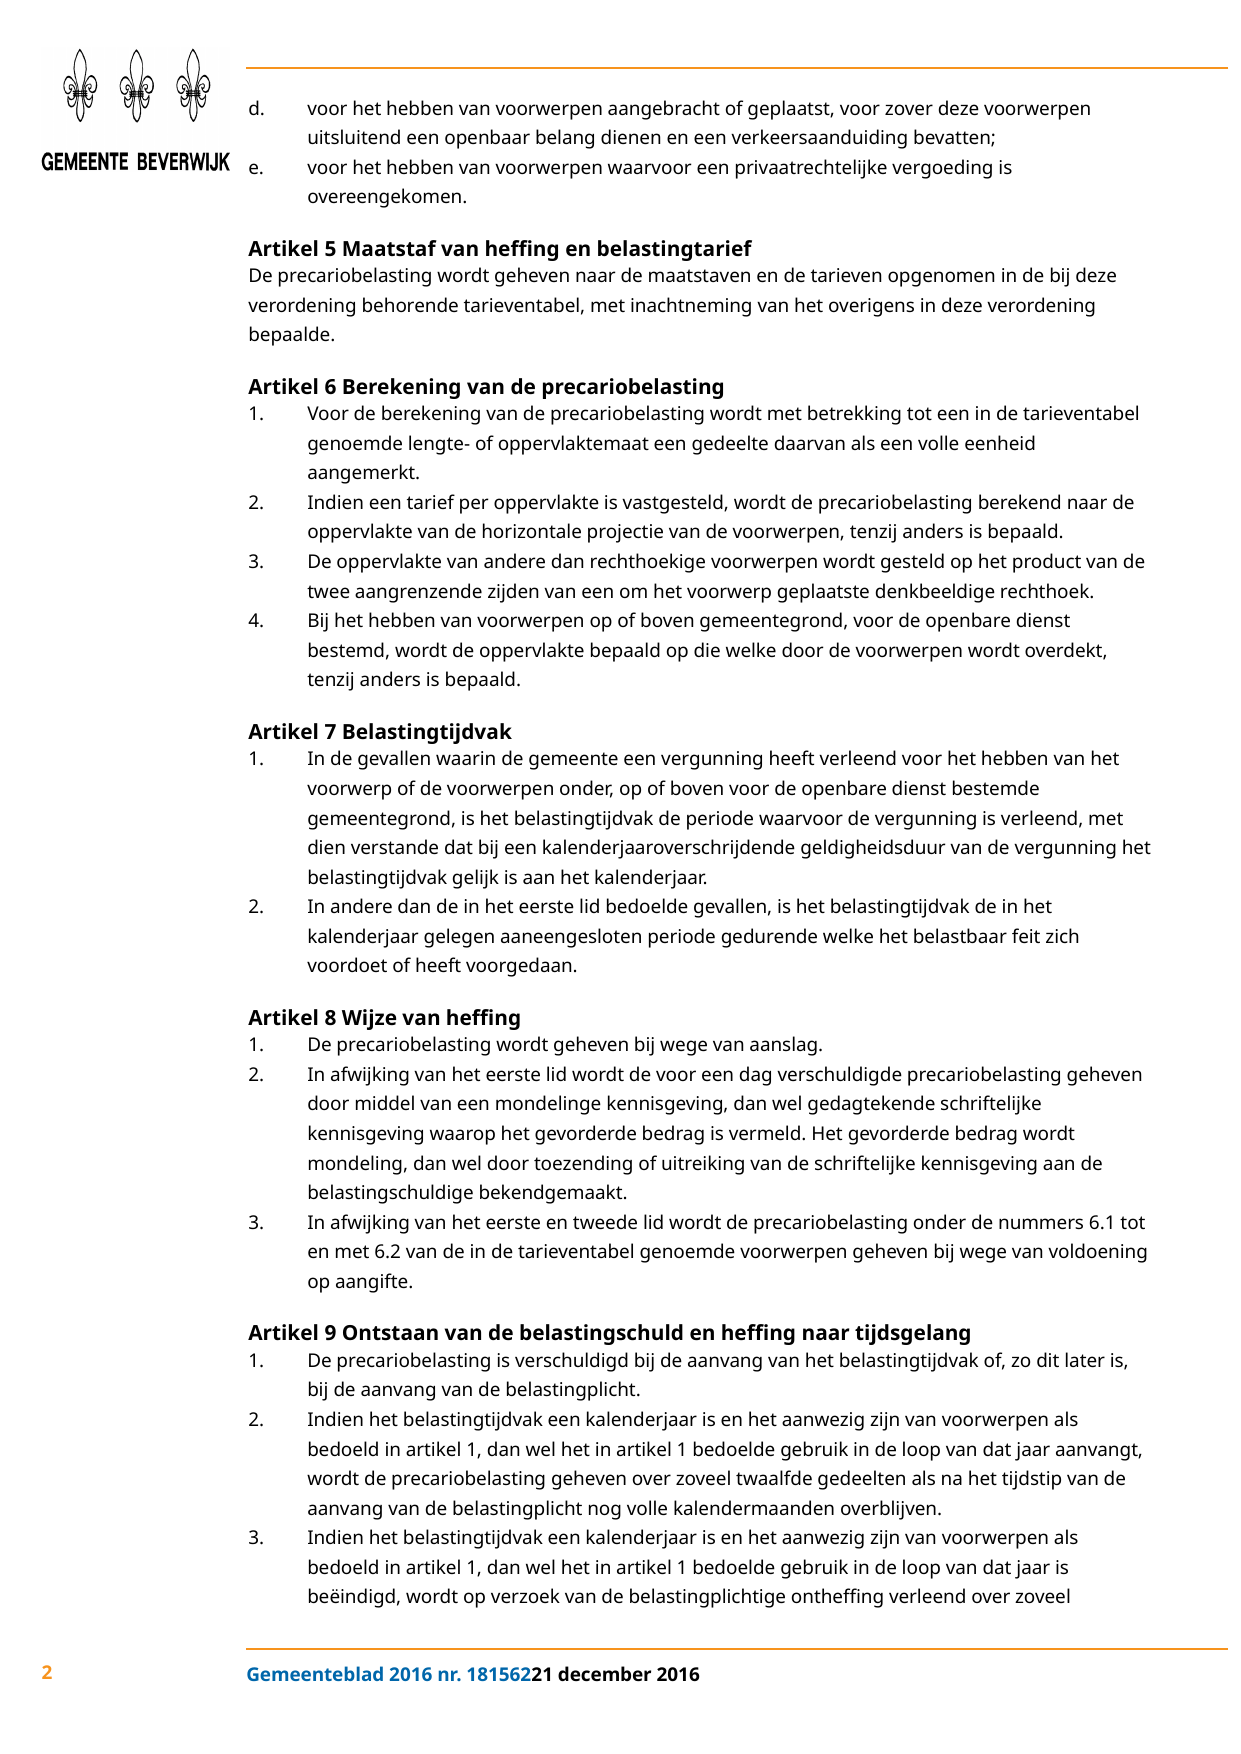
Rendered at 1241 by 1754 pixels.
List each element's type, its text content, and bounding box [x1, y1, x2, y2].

list De precariobelasting wordt geheven bij wege van aanslag. [248, 1031, 1152, 1057]
list voor het hebben van voorwerpen aangebracht of geplaatst, voor zover deze voorwerpen uitsluitend een openbaar belang dienen en een verkeersaanduiding bevatten; [248, 95, 1152, 150]
text De precariobelasting wordt geheven naar de maatstaven en de tarieven opgenomen in de bij deze verordening behorende tarieventabel, met inachtneming van het overigens in deze verordening bepaalde. [248, 262, 1152, 347]
text Artikel 7 Belastingtijdvak [248, 717, 1152, 746]
text Artikel 5 Maatstaf van heffing en belastingtarief [248, 234, 1152, 262]
list In afwijking van het eerste lid wordt de voor een dag verschuldigde precariobelasting geheven door middel van een mondelinge kennisgeving, dan wel gedagtekende schriftelijke kennisgeving waarop het gevorderde bedrag is vermeld. Het gevorderde bedrag wordt mondeling, dan wel door toezending of uitreiking van de schriftelijke kennisgeving aan de belastingschuldige bekendgemaakt. [248, 1061, 1152, 1205]
list In de gevallen waarin de gemeente een vergunning heeft verleend voor het hebben van het voorwerp of de voorwerpen onder, op of boven voor de openbare dienst bestemde gemeentegrond, is het belastingtijdvak de periode waarvoor de vergunning is verleend, met dien verstande dat bij een kalenderjaaroverschrijdende geldigheidsduur van de vergunning het belastingtijdvak gelijk is aan het kalenderjaar. [248, 746, 1152, 889]
list voor het hebben van voorwerpen waarvoor een privaatrechtelijke vergoeding is overeengekomen. [248, 154, 1152, 209]
text Artikel 6 Berekening van de precariobelasting [248, 372, 1152, 400]
list Indien het belastingtijdvak een kalenderjaar is en het aanwezig zijn van voorwerpen als bedoeld in artikel 1, dan wel het in artikel 1 bedoelde gebruik in de loop van dat jaar is beëindigd, wordt op verzoek van de belastingplichtige ontheffing verleend over zoveel [248, 1524, 1152, 1609]
list Indien het belastingtijdvak een kalenderjaar is en het aanwezig zijn van voorwerpen als bedoeld in artikel 1, dan wel het in artikel 1 bedoelde gebruik in de loop van dat jaar aanvangt, wordt de precariobelasting geheven over zoveel twaalfde gedeelten als na het tijdstip van de aanvang van de belastingplicht nog volle kalendermaanden overblijven. [248, 1406, 1152, 1521]
text Artikel 8 Wijze van heffing [248, 1003, 1152, 1031]
list Bij het hebben van voorwerpen op of boven gemeentegrond, voor de openbare dienst bestemd, wordt de oppervlakte bepaald op die welke door de voorwerpen wordt overdekt, tenzij anders is bepaald. [248, 607, 1152, 692]
picture [41, 47, 231, 172]
list De precariobelasting is verschuldigd bij de aanvang van het belastingtijdvak of, zo dit later is, bij de aanvang van de belastingplicht. [248, 1347, 1152, 1402]
list In afwijking van het eerste en tweede lid wordt de precariobelasting onder de nummers 6.1 tot en met 6.2 van de in de tarieventabel genoemde voorwerpen geheven bij wege van voldoening op aangifte. [248, 1209, 1152, 1294]
list De oppervlakte van andere dan rechthoekige voorwerpen wordt gesteld op het product van de twee aangrenzende zijden van een om het voorwerp geplaatste denkbeeldige rechthoek. [248, 548, 1152, 604]
list Voor de berekening van de precariobelasting wordt met betrekking tot een in de tarieventabel genoemde lengte- of oppervlaktemaat een gedeelte daarvan als een volle eenheid aangemerkt. [248, 400, 1152, 485]
list In andere dan de in het eerste lid bedoelde gevallen, is het belastingtijdvak de in het kalenderjaar gelegen aaneengesloten periode gedurende welke het belastbaar feit zich voordoet of heeft voorgedaan. [248, 893, 1152, 978]
list Indien een tarief per oppervlakte is vastgesteld, wordt de precariobelasting berekend naar de oppervlakte van de horizontale projectie van de voorwerpen, tenzij anders is bepaald. [248, 489, 1152, 544]
text Artikel 9 Ontstaan van de belastingschuld en heffing naar tijdsgelang [248, 1318, 1152, 1347]
